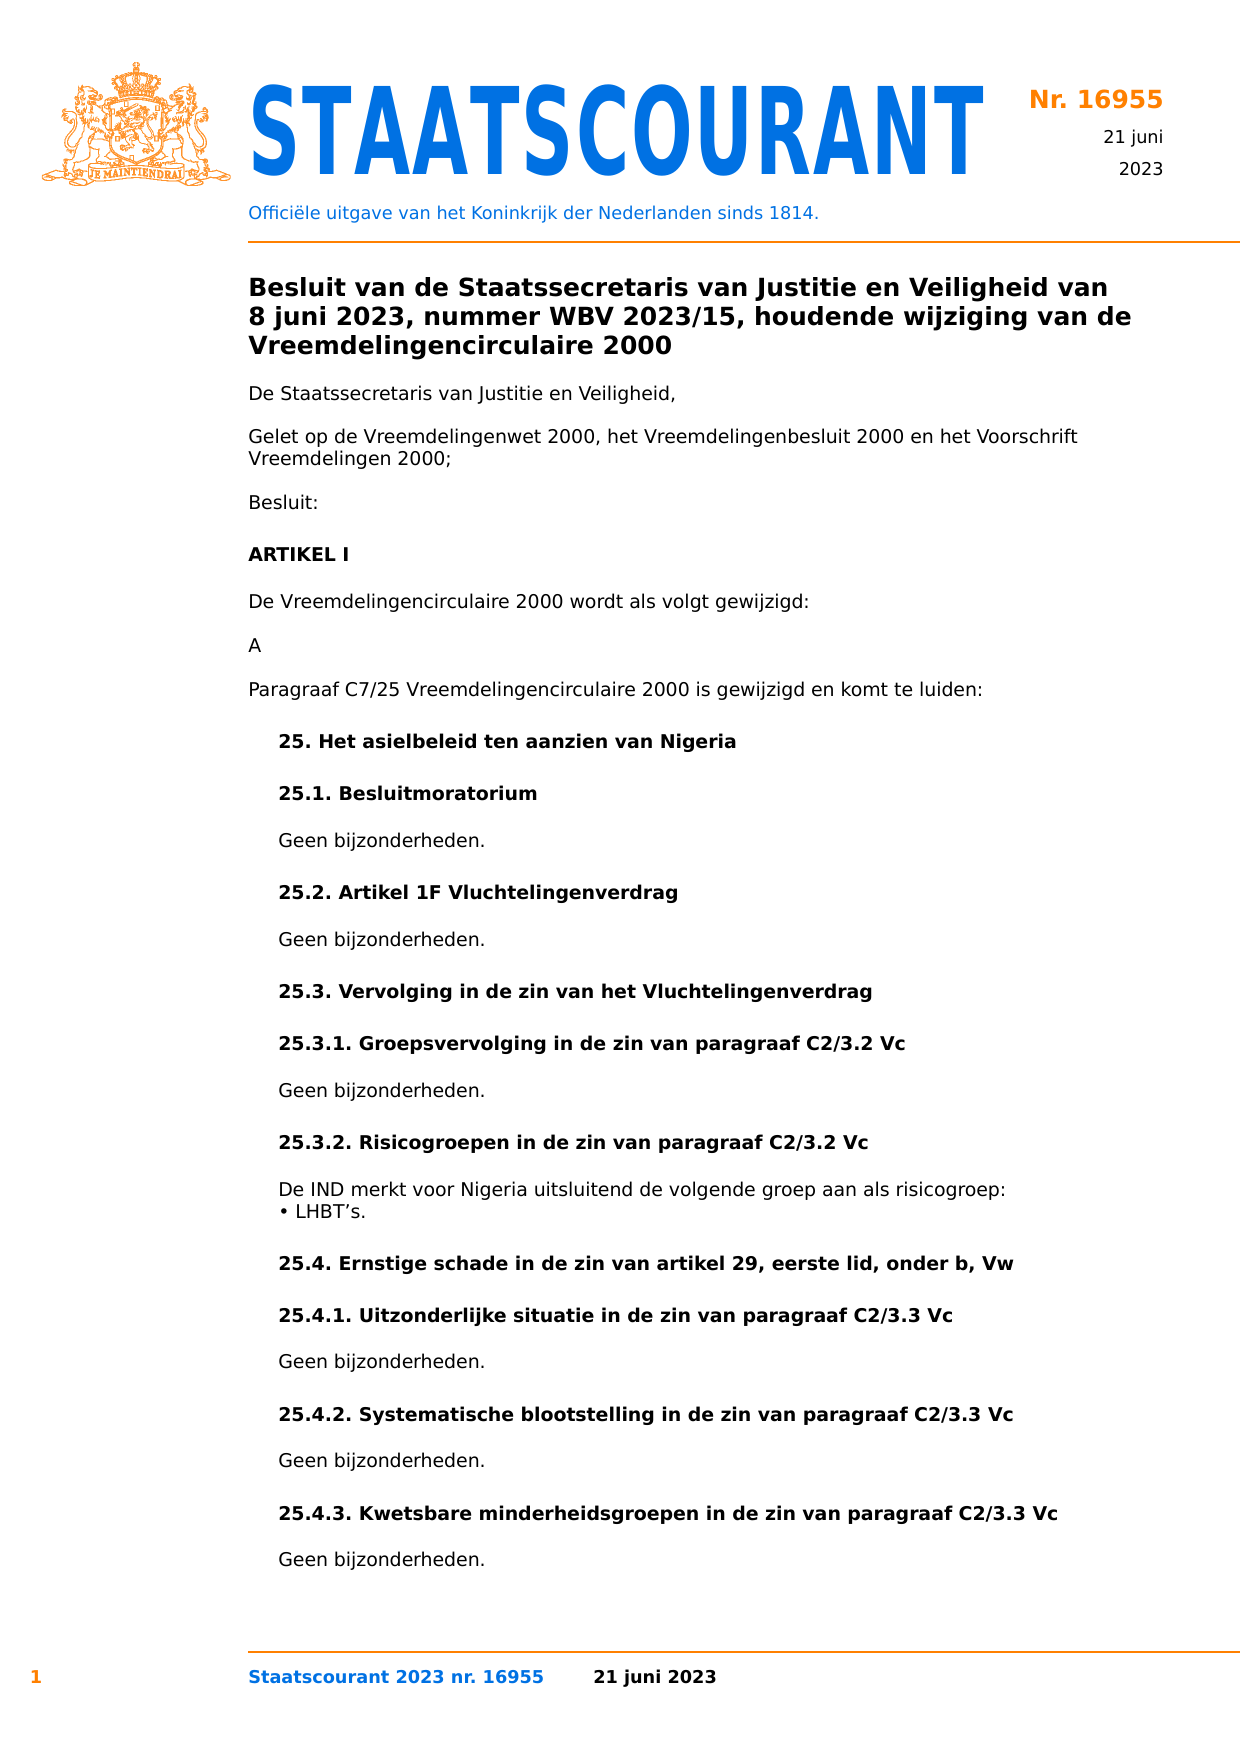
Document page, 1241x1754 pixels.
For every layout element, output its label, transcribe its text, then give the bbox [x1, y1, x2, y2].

table_header [25, 62, 248, 241]
text • LHBT’s. [278, 1201, 1163, 1222]
table_header Nr. 16955 [998, 62, 1240, 121]
subtitle 25.4. Ernstige schade in de zin van artikel 29, eerste lid, onder b, Vw [278, 1252, 1163, 1274]
text De Staatssecretaris van Justitie en Veiligheid, [248, 382, 1163, 404]
text Gelet op de Vreemdelingenwet 2000, het Vreemdelingenbesluit 2000 en het Voorschrift Vreemdelingen 2000; [248, 426, 1163, 470]
subtitle Besluit van de Staatssecretaris van Justitie en Veiligheid van 8 juni 2023, nummer WBV 2023/15, houdende wijziging van de Vreemdelingencirculaire 2000 [248, 273, 1163, 361]
text Paragraaf C7/25 Vreemdelingencirculaire 2000 is gewijzigd en komt te luiden: [248, 679, 1163, 701]
text Geen bijzonderheden. [278, 1549, 1163, 1571]
text Besluit: [248, 492, 1163, 514]
text De IND merkt voor Nigeria uitsluitend de volgende groep aan als risicogroep: [278, 1178, 1163, 1201]
subtitle 25.3.2. Risicogroepen in de zin van paragraaf C2/3.2 Vc [278, 1132, 1163, 1153]
text Geen bijzonderheden. [278, 1351, 1163, 1373]
subtitle ARTIKEL I [248, 544, 1163, 566]
subtitle 25.4.2. Systematische blootstelling in de zin van paragraaf C2/3.3 Vc [278, 1403, 1163, 1425]
text Geen bijzonderheden. [278, 830, 1163, 852]
subtitle 25.4.3. Kwetsbare minderheidsgroepen in de zin van paragraaf C2/3.3 Vc [278, 1502, 1163, 1524]
subtitle 25. Het asielbeleid ten aanzien van Nigeria [278, 731, 1163, 753]
subtitle 25.3. Vervolging in de zin van het Vluchtelingenverdrag [278, 981, 1163, 1003]
subtitle 25.1. Besluitmoratorium [278, 783, 1163, 805]
text Geen bijzonderheden. [278, 1079, 1163, 1102]
subtitle 25.3.1. Groepsvervolging in de zin van paragraaf C2/3.2 Vc [278, 1033, 1163, 1054]
text Geen bijzonderheden. [278, 929, 1163, 951]
text Geen bijzonderheden. [278, 1450, 1163, 1472]
subtitle 25.2. Artikel 1F Vluchtelingenverdrag [278, 882, 1163, 904]
text A [248, 635, 1163, 657]
table_header STAATSCOURANT [248, 62, 998, 203]
table_cell 21 juni [998, 121, 1240, 153]
table_cell Officiële uitgave van het Koninkrijk der Nederlanden sinds 1814. [248, 203, 1240, 241]
table_cell 2023 [998, 153, 1240, 203]
text De Vreemdelingencirculaire 2000 wordt als volgt gewijzigd: [248, 591, 1163, 613]
subtitle 25.4.1. Uitzonderlijke situatie in de zin van paragraaf C2/3.3 Vc [278, 1304, 1163, 1326]
picture [41, 62, 231, 186]
